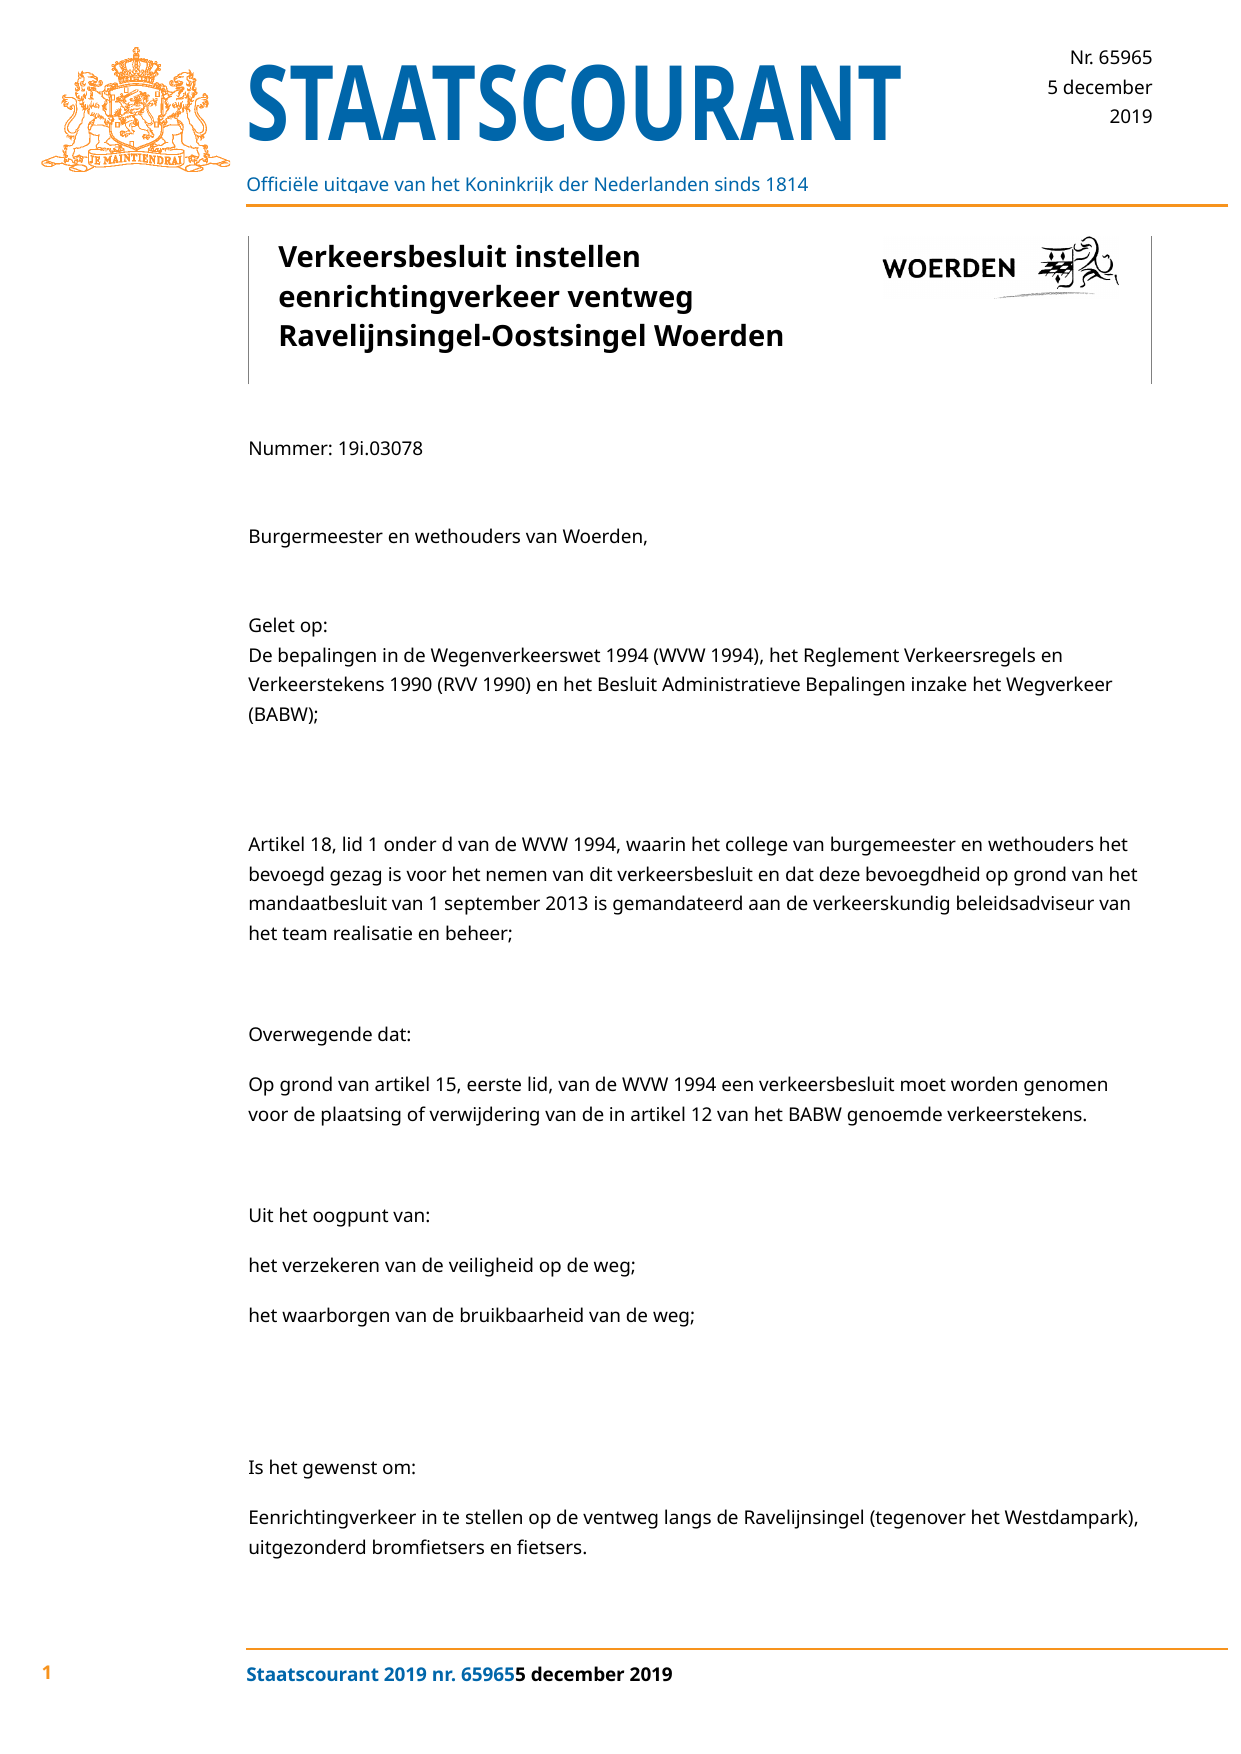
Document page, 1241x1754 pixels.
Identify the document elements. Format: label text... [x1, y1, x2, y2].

text Eenrichtingverkeer in te stellen op de ventweg langs de Ravelijnsingel (tegenover het Westdampark), uitgezonderd bromfietsers en fietsers. [248, 1504, 1152, 1559]
text Is het gewenst om: [248, 1454, 1152, 1479]
text De bepalingen in de Wegenverkeerswet 1994 (WVW 1994), het Reglement Verkeersregels en Verkeerstekens 1990 (RVV 1990) en het Besluit Administratieve Bepalingen inzake het Wegverkeer (BABW); [248, 642, 1152, 727]
text Artikel 18, lid 1 onder d van de WVW 1994, waarin het college van burgemeester en wethouders het bevoegd gezag is voor het nemen van dit verkeersbesluit en dat deze bevoegdheid op grond van het mandaatbesluit van 1 september 2013 is gemandateerd aan de verkeerskundig beleidsadviseur van het team realisatie en beheer; [248, 831, 1152, 946]
picture [882, 236, 1119, 299]
text Overwegende dat: [248, 1021, 1152, 1047]
table_header [850, 236, 1151, 384]
text Burgermeester en wethouders van Woerden, [248, 523, 1152, 549]
text Op grond van artikel 15, eerste lid, van de WVW 1994 een verkeersbesluit moet worden genomen voor de plaatsing of verwijdering van de in artikel 12 van het BABW genoemde verkeerstekens. [248, 1071, 1152, 1127]
text Gelet op: [248, 612, 1152, 638]
table_header Verkeersbesluit instellen eenrichtingverkeer ventweg Ravelijnsingel-Oostsingel Woerden [249, 236, 850, 384]
picture [41, 47, 231, 172]
text Uit het oogpunt van: [248, 1202, 1152, 1227]
text het waarborgen van de bruikbaarheid van de weg; [248, 1303, 1152, 1328]
text Nummer: 19i.03078 [248, 435, 1152, 460]
text het verzekeren van de veiligheid op de weg; [248, 1252, 1152, 1278]
